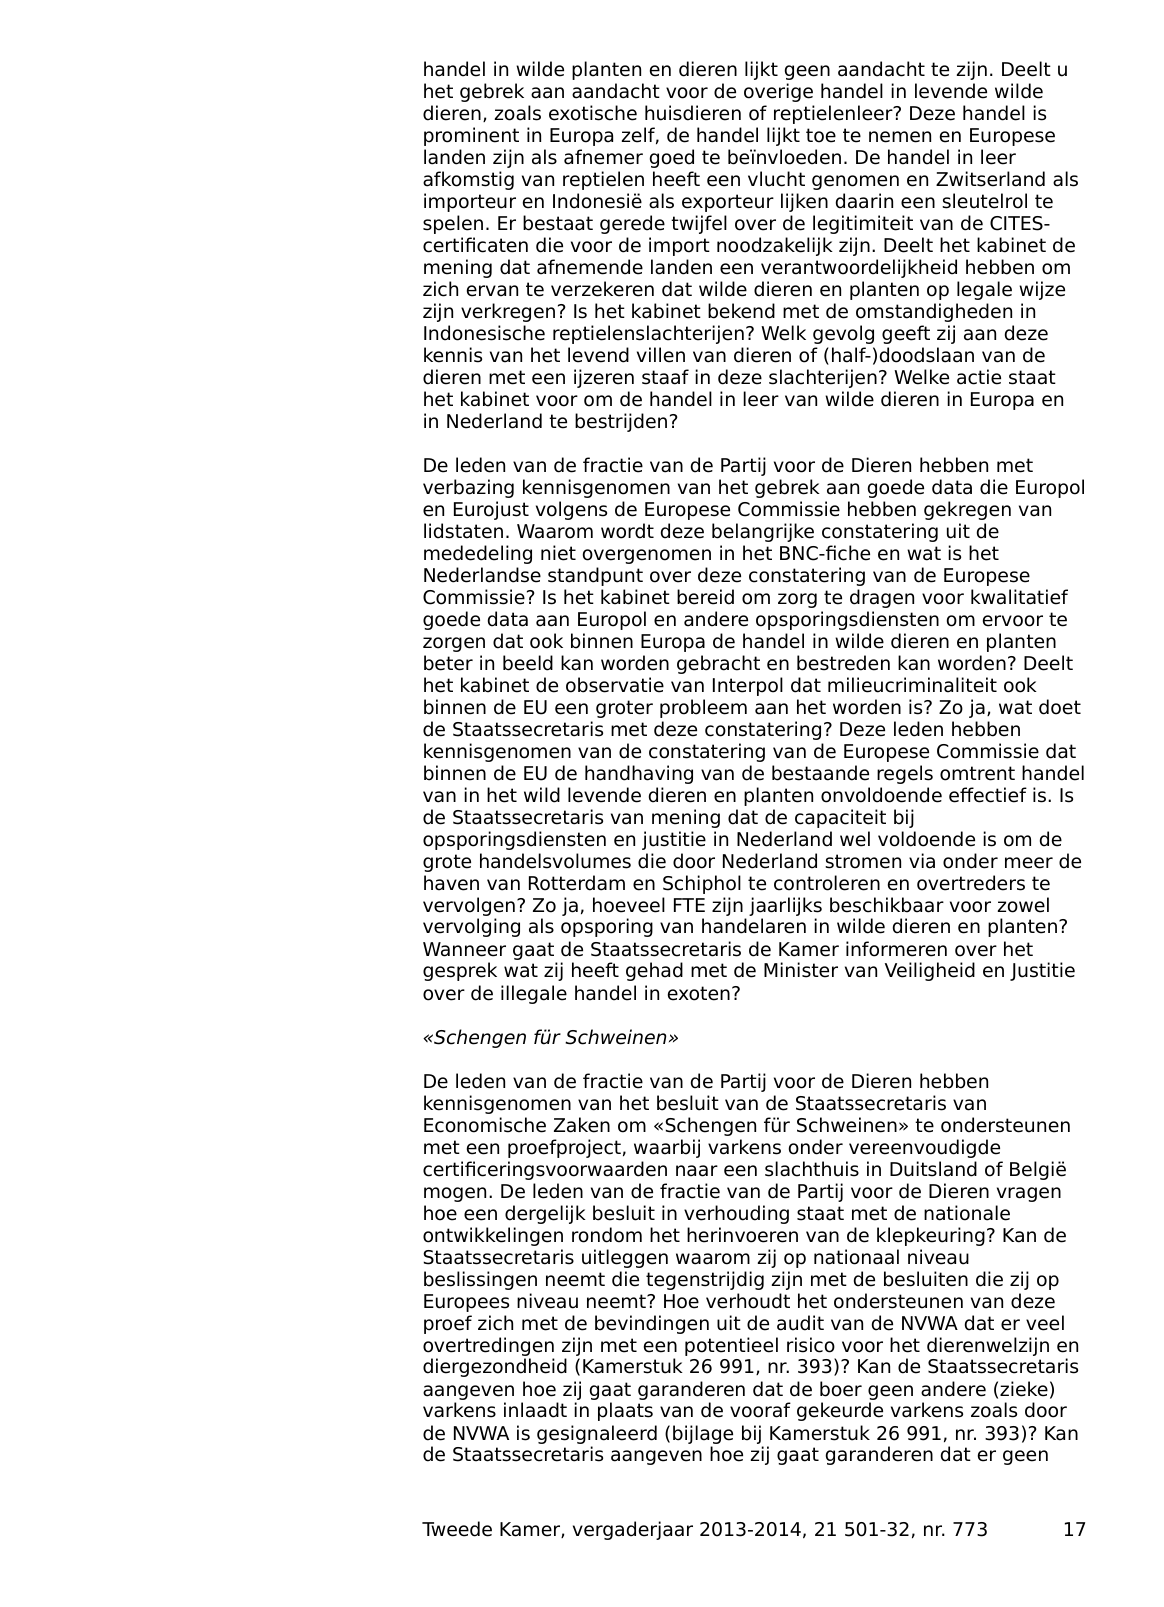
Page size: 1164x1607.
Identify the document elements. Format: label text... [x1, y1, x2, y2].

text handel in wilde planten en dieren lijkt geen aandacht te zijn. Deelt u het gebrek aan aandacht voor de overige handel in levende wilde dieren, zoals exotische huisdieren of reptielenleer? Deze handel is prominent in Europa zelf, de handel lijkt toe te nemen en Europese landen zijn als afnemer goed te beïnvloeden. De handel in leer afkomstig van reptielen heeft een vlucht genomen en Zwitserland als importeur en Indonesië als exporteur lijken daarin een sleutelrol te spelen. Er bestaat gerede twijfel over de legitimiteit van de CITES-certificaten die voor de import noodzakelijk zijn. Deelt het kabinet de mening dat afnemende landen een verantwoordelijkheid hebben om zich ervan te verzekeren dat wilde dieren en planten op legale wijze zijn verkregen? Is het kabinet bekend met de omstandigheden in Indonesische reptielenslachterijen? Welk gevolg geeft zij aan deze kennis van het levend villen van dieren of (half-)doodslaan van de dieren met een ijzeren staaf in deze slachterijen? Welke actie staat het kabinet voor om de handel in leer van wilde dieren in Europa en in Nederland te bestrijden? [422, 59, 1087, 433]
text De leden van de fractie van de Partij voor de Dieren hebben met verbazing kennisgenomen van het gebrek aan goede data die Europol en Eurojust volgens de Europese Commissie hebben gekregen van lidstaten. Waarom wordt deze belangrijke constatering uit de mededeling niet overgenomen in het BNC-fiche en wat is het Nederlandse standpunt over deze constatering van de Europese Commissie? Is het kabinet bereid om zorg te dragen voor kwalitatief goede data aan Europol en andere opsporingsdiensten om ervoor te zorgen dat ook binnen Europa de handel in wilde dieren en planten beter in beeld kan worden gebracht en bestreden kan worden? Deelt het kabinet de observatie van Interpol dat milieucriminaliteit ook binnen de EU een groter probleem aan het worden is? Zo ja, wat doet de Staatssecretaris met deze constatering? Deze leden hebben kennisgenomen van de constatering van de Europese Commissie dat binnen de EU de handhaving van de bestaande regels omtrent handel van in het wild levende dieren en planten onvoldoende effectief is. Is de Staatssecretaris van mening dat de capaciteit bij opsporingsdiensten en justitie in Nederland wel voldoende is om de grote handelsvolumes die door Nederland stromen via onder meer de haven van Rotterdam en Schiphol te controleren en overtreders te vervolgen? Zo ja, hoeveel FTE zijn jaarlijks beschikbaar voor zowel vervolging als opsporing van handelaren in wilde dieren en planten? Wanneer gaat de Staatssecretaris de Kamer informeren over het gesprek wat zij heeft gehad met de Minister van Veiligheid en Justitie over de illegale handel in exoten? [422, 455, 1087, 1004]
text De leden van de fractie van de Partij voor de Dieren hebben kennisgenomen van het besluit van de Staatssecretaris van Economische Zaken om «Schengen für Schweinen» te ondersteunen met een proefproject, waarbij varkens onder vereenvoudigde certificeringsvoorwaarden naar een slachthuis in Duitsland of België mogen. De leden van de fractie van de Partij voor de Dieren vragen hoe een dergelijk besluit in verhouding staat met de nationale ontwikkelingen rondom het herinvoeren van de klepkeuring? Kan de Staatssecretaris uitleggen waarom zij op nationaal niveau beslissingen neemt die tegenstrijdig zijn met de besluiten die zij op Europees niveau neemt? Hoe verhoudt het ondersteunen van deze proef zich met de bevindingen uit de audit van de NVWA dat er veel overtredingen zijn met een potentieel risico voor het dierenwelzijn en diergezondheid (Kamerstuk 26 991, nr. 393)? Kan de Staatssecretaris aangeven hoe zij gaat garanderen dat de boer geen andere (zieke) varkens inlaadt in plaats van de vooraf gekeurde varkens zoals door de NVWA is gesignaleerd (bijlage bij Kamerstuk 26 991, nr. 393)? Kan de Staatssecretaris aangeven hoe zij gaat garanderen dat er geen [422, 1071, 1087, 1466]
subtitle «Schengen für Schweinen» [422, 1027, 1087, 1048]
